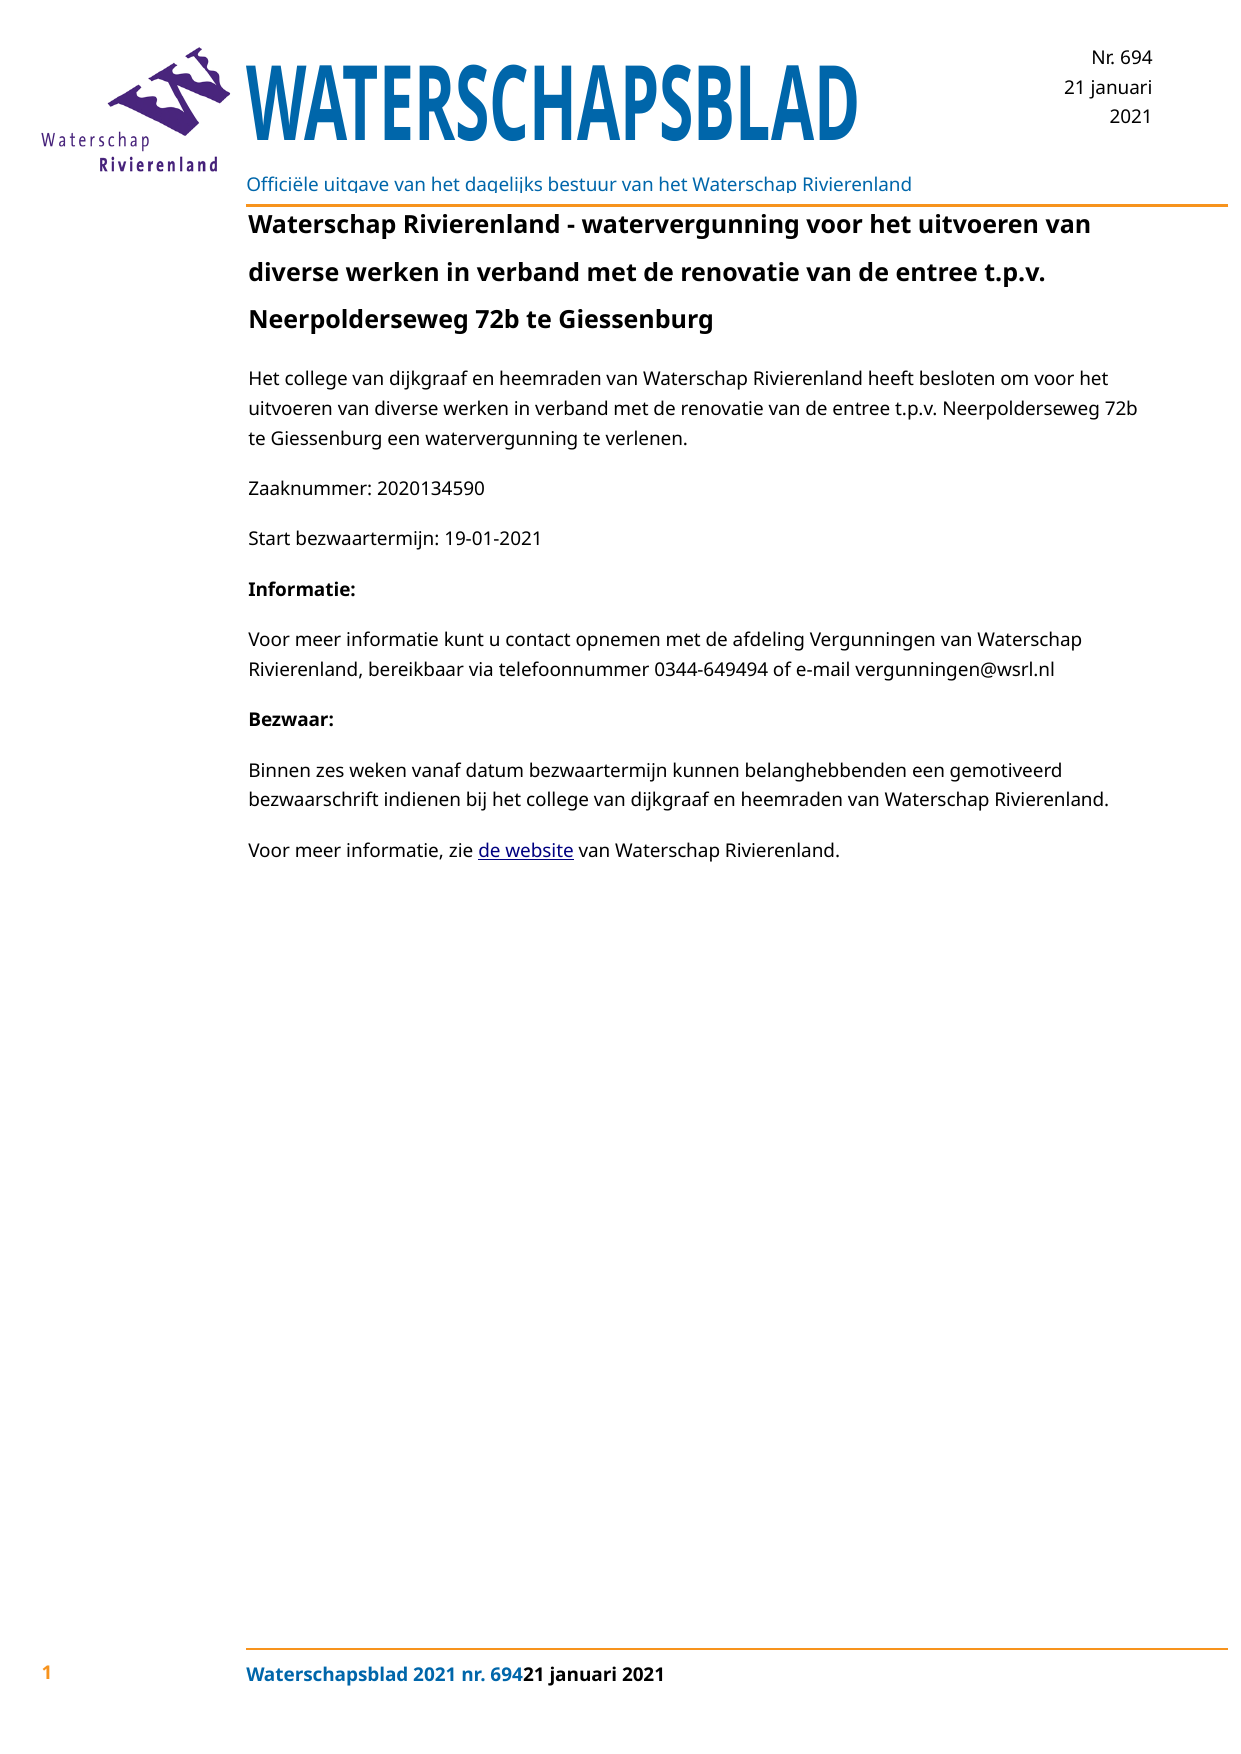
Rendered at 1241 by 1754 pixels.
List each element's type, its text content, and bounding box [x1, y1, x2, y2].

text Bezwaar: [248, 706, 1152, 732]
text Informatie: [248, 576, 1152, 602]
text Voor meer informatie kunt u contact opnemen met de afdeling Vergunningen van Waterschap Rivierenland, bereikbaar via telefoonnummer 0344-649494 of e-mail vergunningen@wsrl.nl [248, 626, 1152, 682]
text Start bezwaartermijn: 19-01-2021 [248, 526, 1152, 551]
text Voor meer informatie, zie de website van Waterschap Rivierenland. [248, 837, 1152, 862]
text Het college van dijkgraaf en heemraden van Waterschap Rivierenland heeft besloten om voor het uitvoeren van diverse werken in verband met de renovatie van de entree t.p.v. Neerpolderseweg 72b te Giessenburg een watervergunning te verlenen. [248, 366, 1152, 450]
picture [41, 47, 231, 172]
text Binnen zes weken vanaf datum bezwaartermijn kunnen belanghebbenden een gemotiveerd bezwaarschrift indienen bij het college van dijkgraaf en heemraden van Waterschap Rivierenland. [248, 757, 1152, 812]
text Zaaknummer: 2020134590 [248, 475, 1152, 501]
text Waterschap Rivierenland - watervergunning voor het uitvoeren van diverse werken in verband met de renovatie van de entree t.p.v. Neerpolderseweg 72b te Giessenburg [248, 207, 1152, 336]
